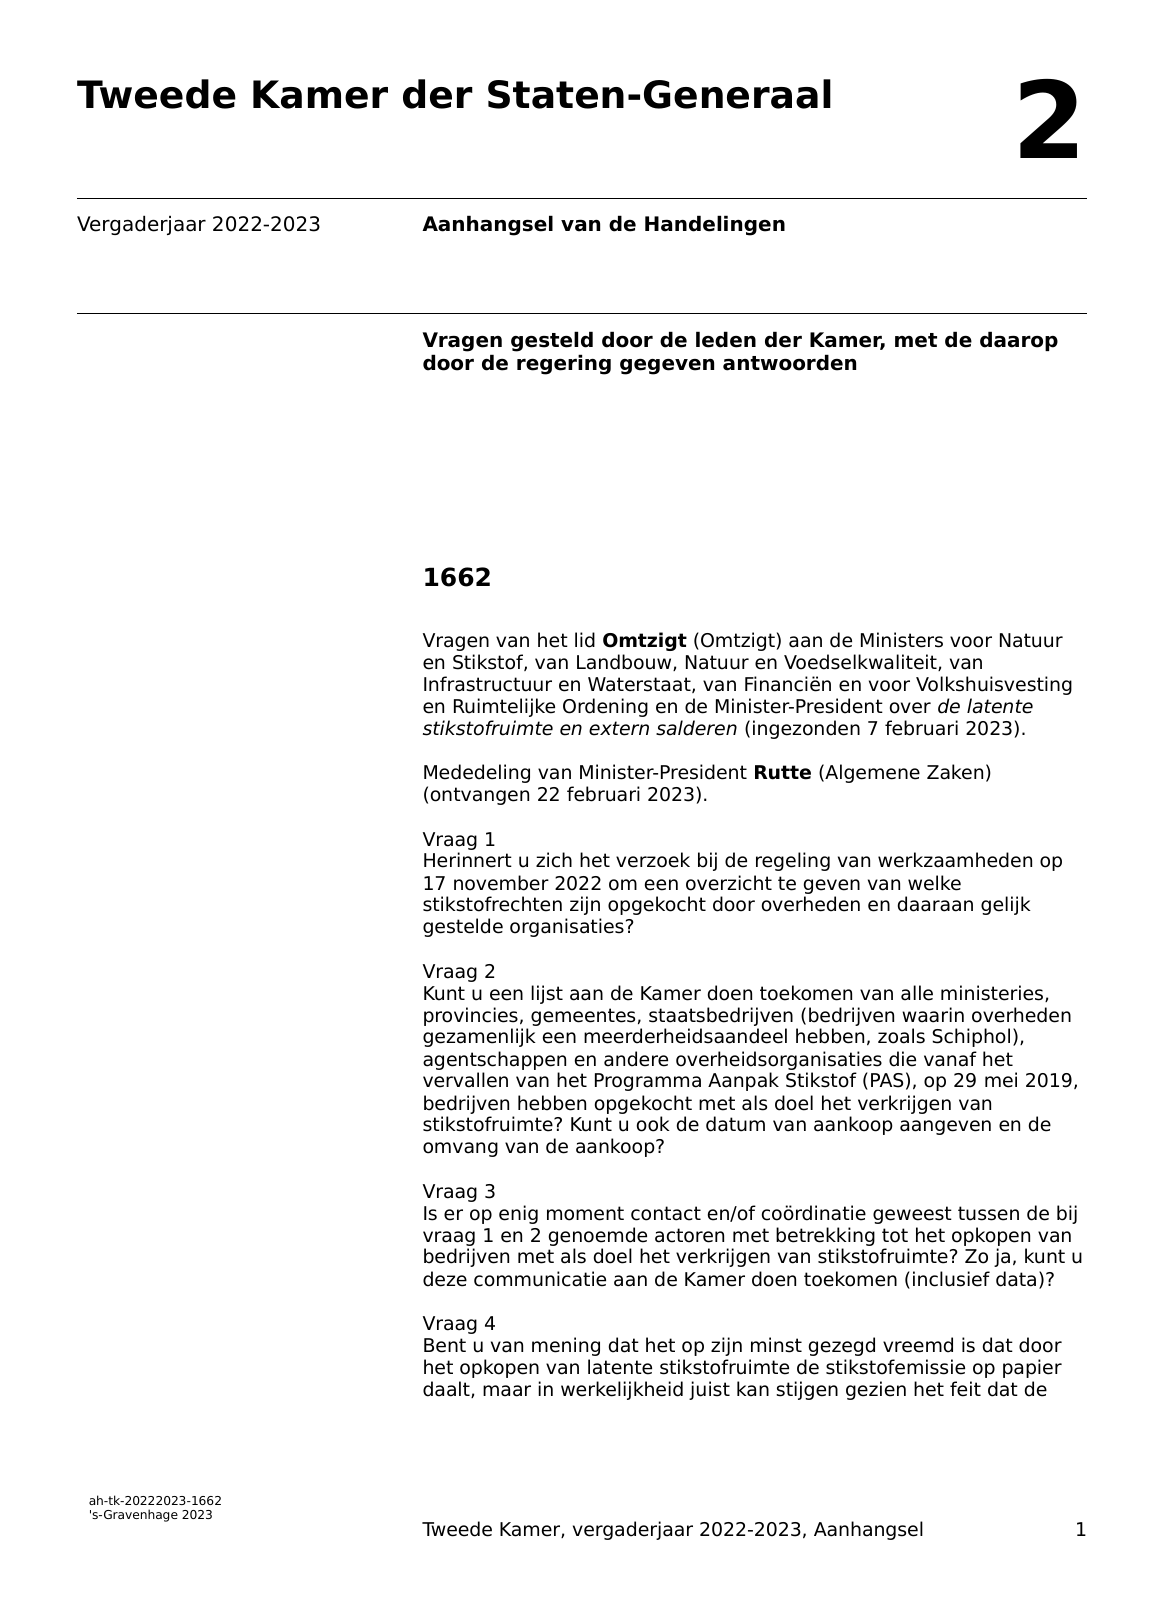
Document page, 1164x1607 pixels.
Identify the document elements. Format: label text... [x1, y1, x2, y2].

text Bent u van mening dat het op zijn minst gezegd vreemd is dat door het opkopen van latente stikstofruimte de stikstofemissie op papier daalt, maar in werkelijkheid juist kan stijgen gezien het feit dat de [422, 1334, 1087, 1401]
text Kunt u een lijst aan de Kamer doen toekomen van alle ministeries, provincies, gemeentes, staatsbedrijven (bedrijven waarin overheden gezamenlijk een meerderheidsaandeel hebben, zoals Schiphol), agentschappen en andere overheidsorganisaties die vanaf het vervallen van het Programma Aanpak Stikstof (PAS), op 29 mei 2019, bedrijven hebben opgekocht met als doel het verkrijgen van stikstofruimte? Kunt u ook de datum van aankoop aangeven en de omvang van de aankoop? [422, 982, 1087, 1158]
table_header 2 [886, 59, 1087, 198]
text Mededeling van Minister-President Rutte (Algemene Zaken) (ontvangen 22 februari 2023). [422, 762, 1087, 806]
text Vragen van het lid Omtzigt (Omtzigt) aan de Ministers voor Natuur en Stikstof, van Landbouw, Natuur en Voedselkwaliteit, van Infrastructuur en Waterstaat, van Financiën en voor Volkshuisvesting en Ruimtelijke Ordening en de Minister-President over de latente stikstofruimte en extern salderen (ingezonden 7 februari 2023). [422, 630, 1087, 740]
table_cell Aanhangsel van de Handelingen [422, 199, 1087, 313]
table_cell [77, 314, 422, 375]
text Vraag 4 [422, 1313, 1087, 1334]
text Vraag 1 [422, 828, 1087, 850]
table_cell Vragen gesteld door de leden der Kamer, met de daarop door de regering gegeven antwoorden [422, 314, 1087, 375]
table_header Tweede Kamer der Staten-Generaal [77, 59, 886, 198]
text Is er op enig moment contact en/of coördinatie geweest tussen de bij vraag 1 en 2 genoemde actoren met betrekking tot het opkopen van bedrijven met als doel het verkrijgen van stikstofruimte? Zo ja, kunt u deze communicatie aan de Kamer doen toekomen (inclusief data)? [422, 1202, 1087, 1290]
text Vraag 3 [422, 1181, 1087, 1202]
text 1662 [422, 563, 1087, 592]
text ah-tk-20222023-1662 [88, 1494, 323, 1508]
text Vraag 2 [422, 961, 1087, 982]
table_cell Vergaderjaar 2022-2023 [77, 199, 422, 313]
text Herinnert u zich het verzoek bij de regeling van werkzaamheden op 17 november 2022 om een overzicht te geven van welke stikstofrechten zijn opgekocht door overheden en daaraan gelijk gestelde organisaties? [422, 850, 1087, 938]
text 's-Gravenhage 2023 [88, 1508, 323, 1522]
